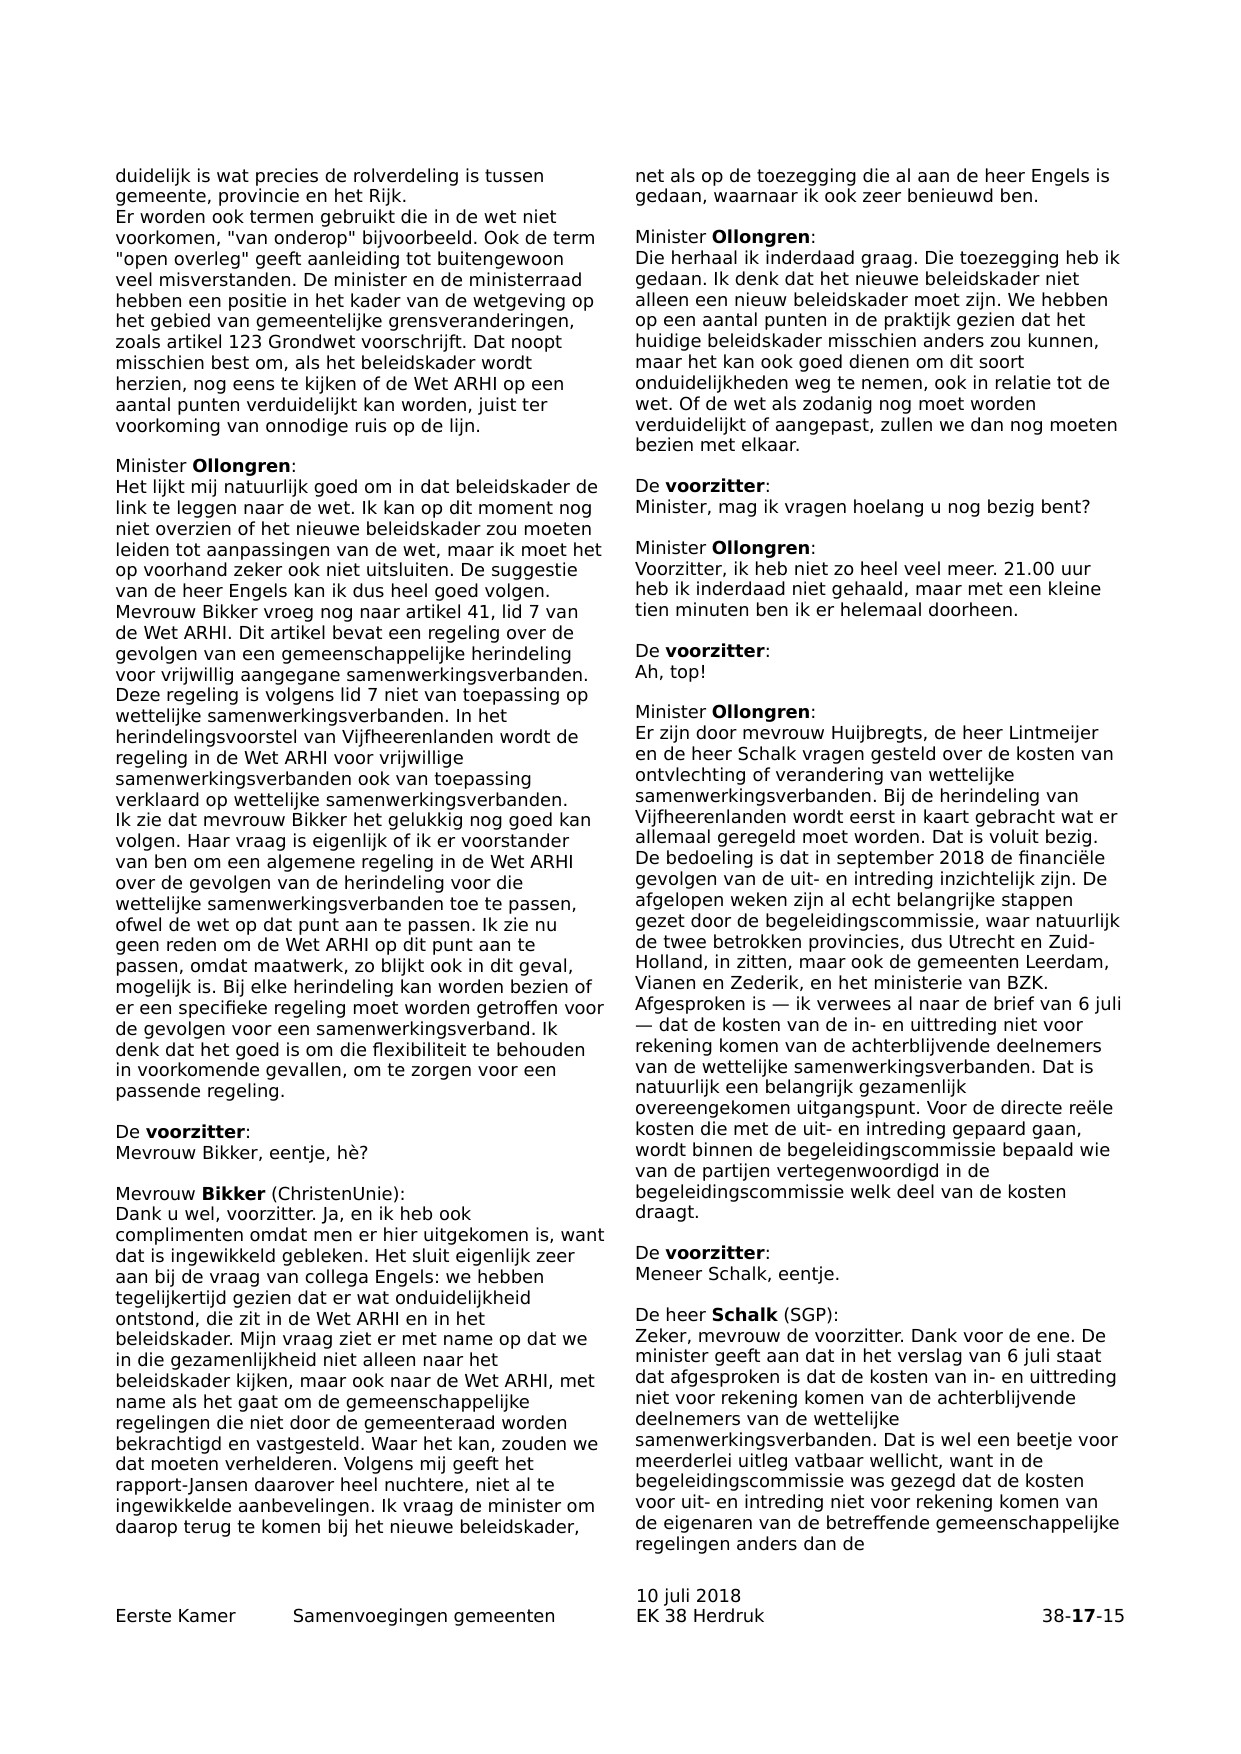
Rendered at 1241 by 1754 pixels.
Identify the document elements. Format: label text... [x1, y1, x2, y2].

text De voorzitter: [635, 476, 1125, 497]
text Voorzitter, ik heb niet zo heel veel meer. 21.00 uur heb ik inderdaad niet gehaald, maar met een kleine tien minuten ben ik er helemaal doorheen. [635, 558, 1125, 621]
text Minister Ollongren: [115, 456, 605, 477]
text net als op de toezegging die al aan de heer Engels is gedaan, waarnaar ik ook zeer benieuwd ben. [635, 165, 1125, 207]
text Zeker, mevrouw de voorzitter. Dank voor de ene. De minister geeft aan dat in het verslag van 6 juli staat dat afgesproken is dat de kosten van in- en uittreding niet voor rekening komen van de achterblijvende deelnemers van de wettelijke samenwerkingsverbanden. Dat is wel een beetje voor meerderlei uitleg vatbaar wellicht, want in de begeleidingscommissie was gezegd dat de kosten voor uit- en intreding niet voor rekening komen van de eigenaren van de betreffende gemeenschappelijke regelingen anders dan de [635, 1325, 1125, 1554]
text Minister Ollongren: [635, 227, 1125, 248]
text Dank u wel, voorzitter. Ja, en ik heb ook complimenten omdat men er hier uitgekomen is, want dat is ingewikkeld gebleken. Het sluit eigenlijk zeer aan bij de vraag van collega Engels: we hebben tegelijkertijd gezien dat er wat onduidelijkheid ontstond, die zit in de Wet ARHI en in het beleidskader. Mijn vraag ziet er met name op dat we in die gezamenlijkheid niet alleen naar het beleidskader kijken, maar ook naar de Wet ARHI, met name als het gaat om de gemeenschappelijke regelingen die niet door de gemeenteraad worden bekrachtigd en vastgesteld. Waar het kan, zouden we dat moeten verhelderen. Volgens mij geeft het rapport-Jansen daarover heel nuchtere, niet al te ingewikkelde aanbevelingen. Ik vraag de minister om daarop terug te komen bij het nieuwe beleidskader, [115, 1204, 605, 1537]
text Ik zie dat mevrouw Bikker het gelukkig nog goed kan volgen. Haar vraag is eigenlijk of ik er voorstander van ben om een algemene regeling in de Wet ARHI over de gevolgen van de herindeling voor die wettelijke samenwerkingsverbanden toe te passen, ofwel de wet op dat punt aan te passen. Ik zie nu geen reden om de Wet ARHI op dit punt aan te passen, omdat maatwerk, zo blijkt ook in dit geval, mogelijk is. Bij elke herindeling kan worden bezien of er een specifieke regeling moet worden getroffen voor de gevolgen voor een samenwerkingsverband. Ik denk dat het goed is om die flexibiliteit te behouden in voorkomende gevallen, om te zorgen voor een passende regeling. [115, 810, 605, 1102]
text Er worden ook termen gebruikt die in de wet niet voorkomen, "van onderop" bijvoorbeeld. Ook de term "open overleg" geeft aanleiding tot buitengewoon veel misverstanden. De minister en de ministerraad hebben een positie in het kader van de wetgeving op het gebied van gemeentelijke grensveranderingen, zoals artikel 123 Grondwet voorschrijft. Dat noopt misschien best om, als het beleidskader wordt herzien, nog eens te kijken of de Wet ARHI op een aantal punten verduidelijkt kan worden, juist ter voorkoming van onnodige ruis op de lijn. [115, 207, 605, 436]
text Minister Ollongren: [635, 702, 1125, 723]
text Ah, top! [635, 662, 1125, 682]
text Er zijn door mevrouw Huijbregts, de heer Lintmeijer en de heer Schalk vragen gesteld over de kosten van ontvlechting of verandering van wettelijke samenwerkingsverbanden. Bij de herindeling van Vijfheerenlanden wordt eerst in kaart gebracht wat er allemaal geregeld moet worden. Dat is voluit bezig. De bedoeling is dat in september 2018 de financiële gevolgen van de uit- en intreding inzichtelijk zijn. De afgelopen weken zijn al echt belangrijke stappen gezet door de begeleidingscommissie, waar natuurlijk de twee betrokken provincies, dus Utrecht en Zuid-Holland, in zitten, maar ook de gemeenten Leerdam, Vianen en Zederik, en het ministerie van BZK. Afgesproken is — ik verwees al naar de brief van 6 juli — dat de kosten van de in- en uittreding niet voor rekening komen van de achterblijvende deelnemers van de wettelijke samenwerkingsverbanden. Dat is natuurlijk een belangrijk gezamenlijk overeengekomen uitgangspunt. Voor de directe reële kosten die met de uit- en intreding gepaard gaan, wordt binnen de begeleidingscommissie bepaald wie van de partijen vertegenwoordigd in de begeleidingscommissie welk deel van de kosten draagt. [635, 723, 1125, 1223]
text De voorzitter: [635, 641, 1125, 662]
text Meneer Schalk, eentje. [635, 1264, 1125, 1285]
text Mevrouw Bikker (ChristenUnie): [115, 1183, 605, 1204]
text Minister Ollongren: [635, 538, 1125, 558]
text Mevrouw Bikker vroeg nog naar artikel 41, lid 7 van de Wet ARHI. Dit artikel bevat een regeling over de gevolgen van een gemeenschappelijke herindeling voor vrijwillig aangegane samenwerkingsverbanden. Deze regeling is volgens lid 7 niet van toepassing op wettelijke samenwerkingsverbanden. In het herindelingsvoorstel van Vijfheerenlanden wordt de regeling in de Wet ARHI voor vrijwillige samenwerkingsverbanden ook van toepassing verklaard op wettelijke samenwerkingsverbanden. [115, 602, 605, 810]
text De heer Schalk (SGP): [635, 1305, 1125, 1325]
text Minister, mag ik vragen hoelang u nog bezig bent? [635, 497, 1125, 518]
text Het lijkt mij natuurlijk goed om in dat beleidskader de link te leggen naar de wet. Ik kan op dit moment nog niet overzien of het nieuwe beleidskader zou moeten leiden tot aanpassingen van de wet, maar ik moet het op voorhand zeker ook niet uitsluiten. De suggestie van de heer Engels kan ik dus heel goed volgen. [115, 477, 605, 602]
text duidelijk is wat precies de rolverdeling is tussen gemeente, provincie en het Rijk. [115, 165, 605, 207]
text De voorzitter: [115, 1122, 605, 1143]
text De voorzitter: [635, 1243, 1125, 1264]
text Mevrouw Bikker, eentje, hè? [115, 1143, 605, 1163]
text Die herhaal ik inderdaad graag. Die toezegging heb ik gedaan. Ik denk dat het nieuwe beleidskader niet alleen een nieuw beleidskader moet zijn. We hebben op een aantal punten in de praktijk gezien dat het huidige beleidskader misschien anders zou kunnen, maar het kan ook goed dienen om dit soort onduidelijkheden weg te nemen, ook in relatie tot de wet. Of de wet als zodanig nog moet worden verduidelijkt of aangepast, zullen we dan nog moeten bezien met elkaar. [635, 248, 1125, 456]
